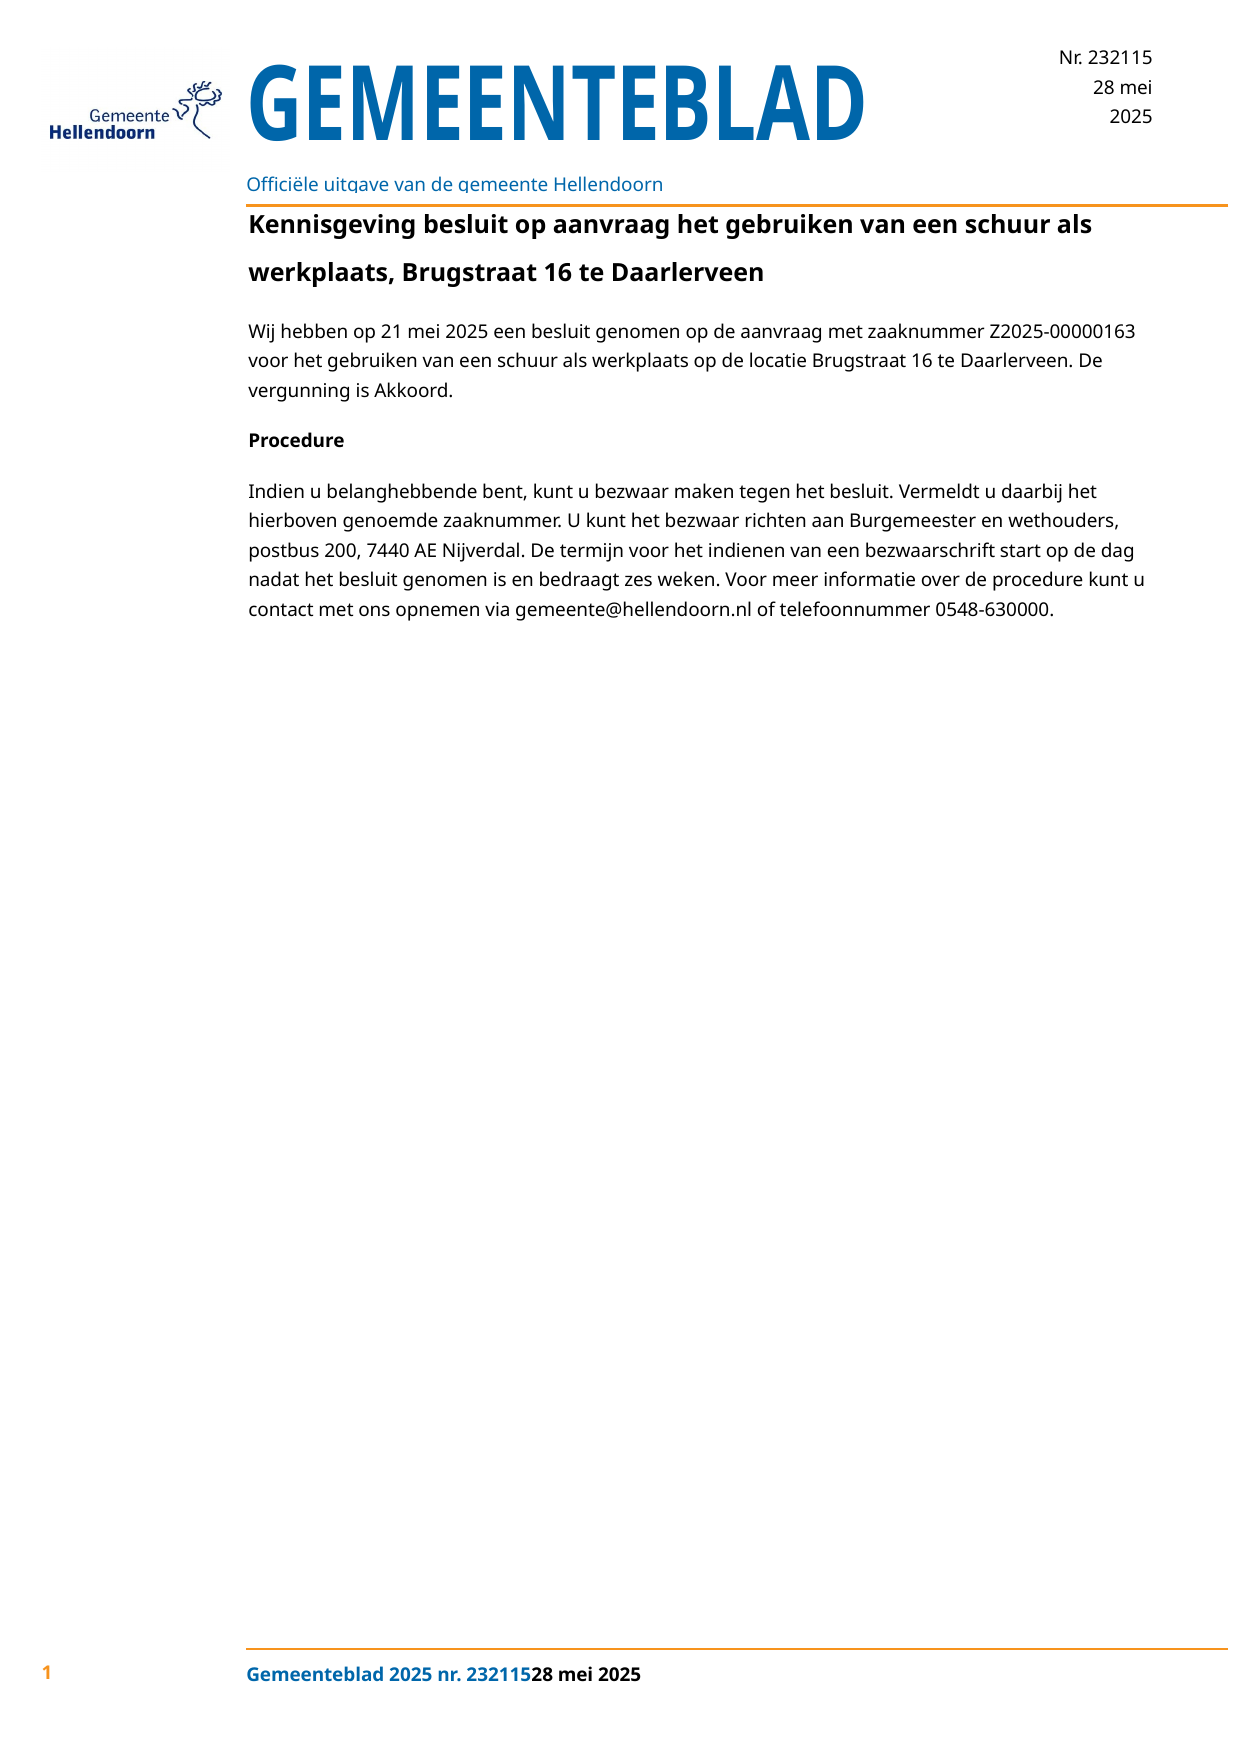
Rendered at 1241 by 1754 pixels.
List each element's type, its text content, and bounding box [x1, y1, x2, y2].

text Indien u belanghebbende bent, kunt u bezwaar maken tegen het besluit. Vermeldt u daarbij het hierboven genoemde zaaknummer. U kunt het bezwaar richten aan Burgemeester en wethouders, postbus 200, 7440 AE Nijverdal. De termijn voor het indienen van een bezwaarschrift start op de dag nadat het besluit genomen is en bedraagt zes weken. Voor meer informatie over de procedure kunt u contact met ons opnemen via gemeente@hellendoorn.nl of telefoonnummer 0548-630000. [248, 478, 1152, 622]
picture [41, 47, 231, 172]
text Wij hebben op 21 mei 2025 een besluit genomen op de aanvraag met zaaknummer Z2025-00000163 voor het gebruiken van een schuur als werkplaats op de locatie Brugstraat 16 te Daarlerveen. De vergunning is Akkoord. [248, 318, 1152, 403]
text Procedure [248, 427, 1152, 453]
text Kennisgeving besluit op aanvraag het gebruiken van een schuur als werkplaats, Brugstraat 16 te Daarlerveen [248, 207, 1152, 288]
